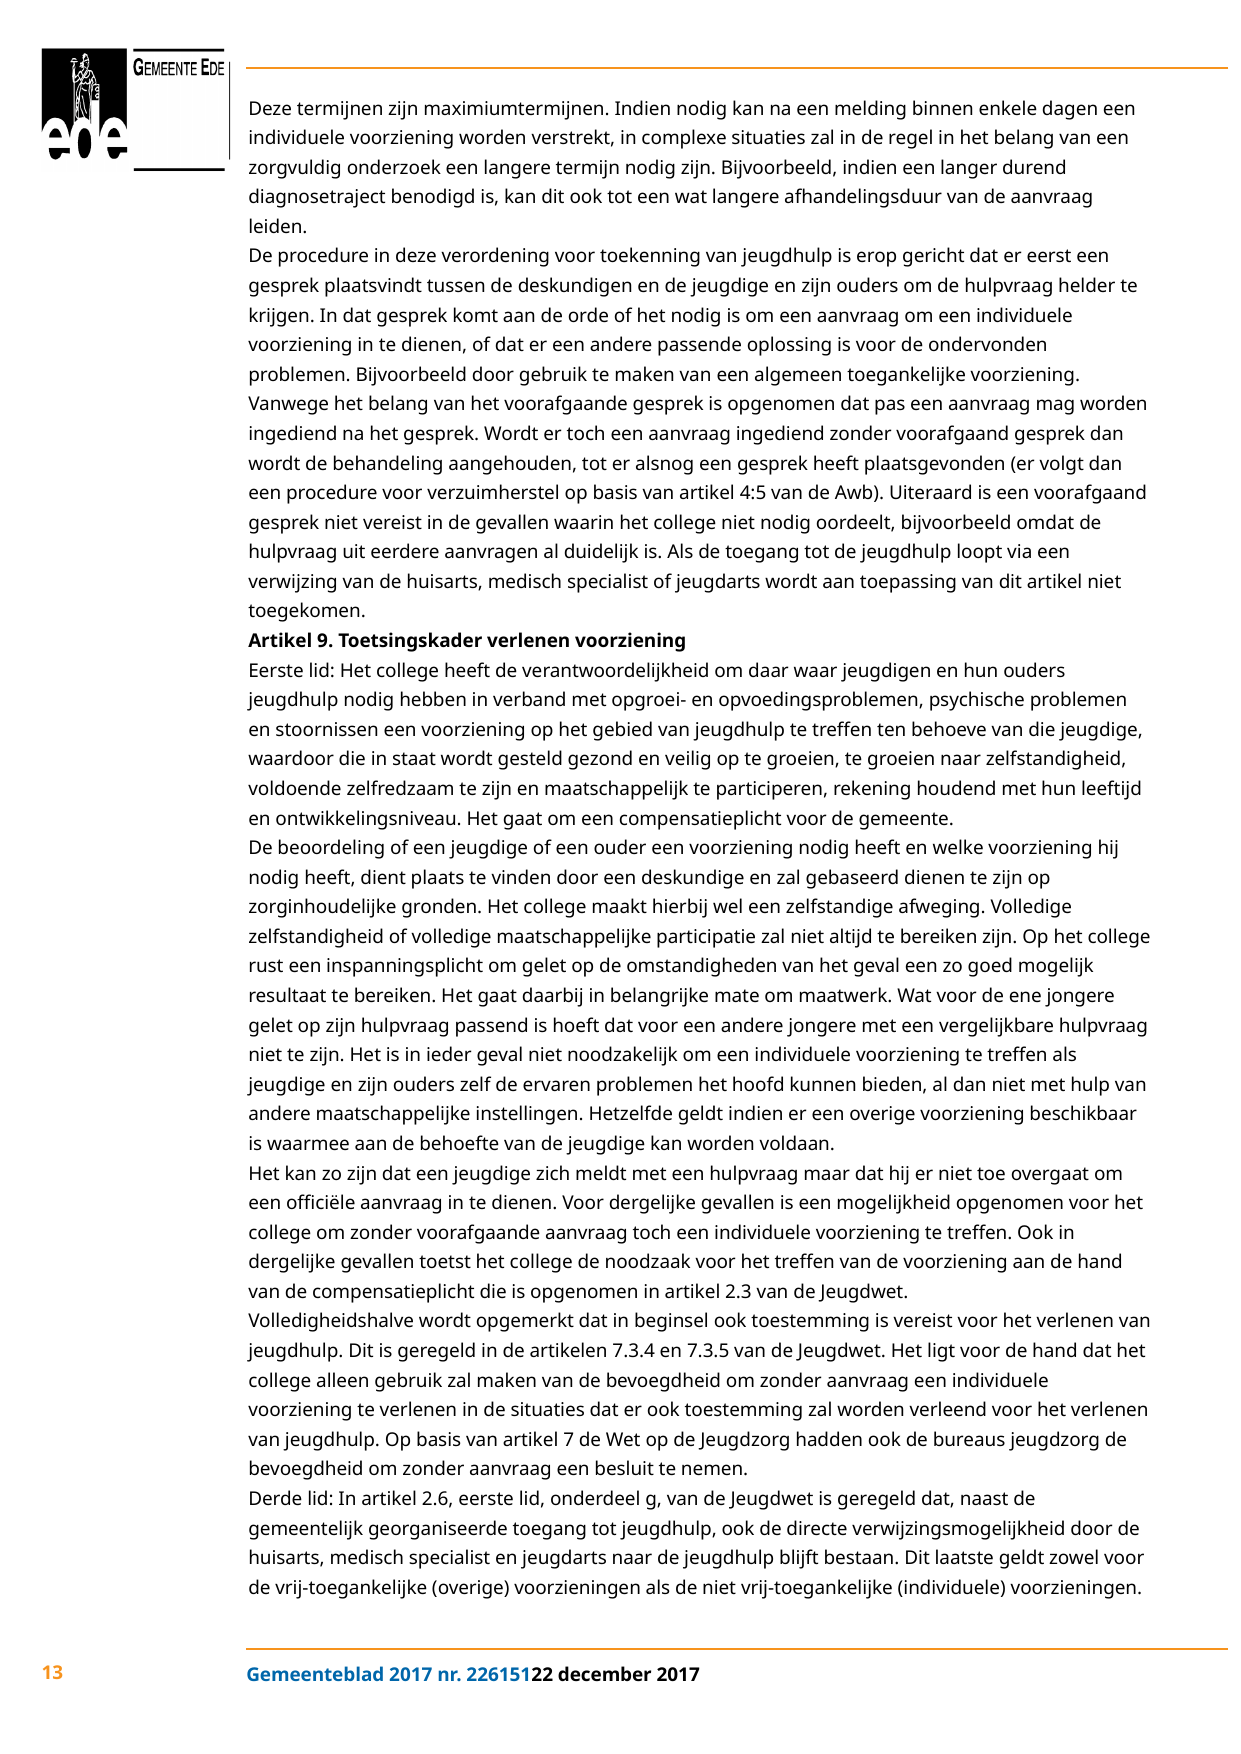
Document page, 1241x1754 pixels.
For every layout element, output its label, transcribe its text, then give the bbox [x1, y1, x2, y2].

text Volledigheidshalve wordt opgemerkt dat in beginsel ook toestemming is vereist voor het verlenen van jeugdhulp. Dit is geregeld in de artikelen 7.3.4 en 7.3.5 van de Jeugdwet. Het ligt voor de hand dat het college alleen gebruik zal maken van de bevoegdheid om zonder aanvraag een individuele voorziening te verlenen in de situaties dat er ook toestemming zal worden verleend voor het verlenen van jeugdhulp. Op basis van artikel 7 de Wet op de Jeugdzorg hadden ook de bureaus jeugdzorg de bevoegdheid om zonder aanvraag een besluit te nemen. [248, 1308, 1152, 1481]
text Derde lid: In artikel 2.6, eerste lid, onderdeel g, van de Jeugdwet is geregeld dat, naast de gemeentelijk georganiseerde toegang tot jeugdhulp, ook de directe verwijzingsmogelijkheid door de huisarts, medisch specialist en jeugdarts naar de jeugdhulp blijft bestaan. Dit laatste geldt zowel voor de vrij-toegankelijke (overige) voorzieningen als de niet vrij-toegankelijke (individuele) voorzieningen. [248, 1485, 1152, 1600]
picture [41, 47, 231, 172]
text De procedure in deze verordening voor toekenning van jeugdhulp is erop gericht dat er eerst een gesprek plaatsvindt tussen de deskundigen en de jeugdige en zijn ouders om de hulpvraag helder te krijgen. In dat gesprek komt aan de orde of het nodig is om een aanvraag om een individuele voorziening in te dienen, of dat er een andere passende oplossing is voor de ondervonden problemen. Bijvoorbeeld door gebruik te maken van een algemeen toegankelijke voorziening. Vanwege het belang van het voorafgaande gesprek is opgenomen dat pas een aanvraag mag worden ingediend na het gesprek. Wordt er toch een aanvraag ingediend zonder voorafgaand gesprek dan wordt de behandeling aangehouden, tot er alsnog een gesprek heeft plaatsgevonden (er volgt dan een procedure voor verzuimherstel op basis van artikel 4:5 van de Awb). Uiteraard is een voorafgaand gesprek niet vereist in de gevallen waarin het college niet nodig oordeelt, bijvoorbeeld omdat de hulpvraag uit eerdere aanvragen al duidelijk is. Als de toegang tot de jeugdhulp loopt via een verwijzing van de huisarts, medisch specialist of jeugdarts wordt aan toepassing van dit artikel niet toegekomen. [248, 243, 1152, 623]
text Eerste lid: Het college heeft de verantwoordelijkheid om daar waar jeugdigen en hun ouders jeugdhulp nodig hebben in verband met opgroei- en opvoedingsproblemen, psychische problemen en stoornissen een voorziening op het gebied van jeugdhulp te treffen ten behoeve van die jeugdige, waardoor die in staat wordt gesteld gezond en veilig op te groeien, te groeien naar zelfstandigheid, voldoende zelfredzaam te zijn en maatschappelijk te participeren, rekening houdend met hun leeftijd en ontwikkelingsniveau. Het gaat om een compensatieplicht voor de gemeente. [248, 657, 1152, 831]
text Artikel 9. Toetsingskader verlenen voorziening [248, 627, 1152, 653]
text De beoordeling of een jeugdige of een ouder een voorziening nodig heeft en welke voorziening hij nodig heeft, dient plaats te vinden door een deskundige en zal gebaseerd dienen te zijn op zorginhoudelijke gronden. Het college maakt hierbij wel een zelfstandige afweging. Volledige zelfstandigheid of volledige maatschappelijke participatie zal niet altijd te bereiken zijn. Op het college rust een inspanningsplicht om gelet op de omstandigheden van het geval een zo goed mogelijk resultaat te bereiken. Het gaat daarbij in belangrijke mate om maatwerk. Wat voor de ene jongere gelet op zijn hulpvraag passend is hoeft dat voor een andere jongere met een vergelijkbare hulpvraag niet te zijn. Het is in ieder geval niet noodzakelijk om een individuele voorziening te treffen als jeugdige en zijn ouders zelf de ervaren problemen het hoofd kunnen bieden, al dan niet met hulp van andere maatschappelijke instellingen. Hetzelfde geldt indien er een overige voorziening beschikbaar is waarmee aan de behoefte van de jeugdige kan worden voldaan. [248, 834, 1152, 1156]
text Deze termijnen zijn maximiumtermijnen. Indien nodig kan na een melding binnen enkele dagen een individuele voorziening worden verstrekt, in complexe situaties zal in de regel in het belang van een zorgvuldig onderzoek een langere termijn nodig zijn. Bijvoorbeeld, indien een langer durend diagnosetraject benodigd is, kan dit ook tot een wat langere afhandelingsduur van de aanvraag leiden. [248, 95, 1152, 239]
text Het kan zo zijn dat een jeugdige zich meldt met een hulpvraag maar dat hij er niet toe overgaat om een officiële aanvraag in te dienen. Voor dergelijke gevallen is een mogelijkheid opgenomen voor het college om zonder voorafgaande aanvraag toch een individuele voorziening te treffen. Ook in dergelijke gevallen toetst het college de noodzaak voor het treffen van de voorziening aan de hand van de compensatieplicht die is opgenomen in artikel 2.3 van de Jeugdwet. [248, 1160, 1152, 1304]
